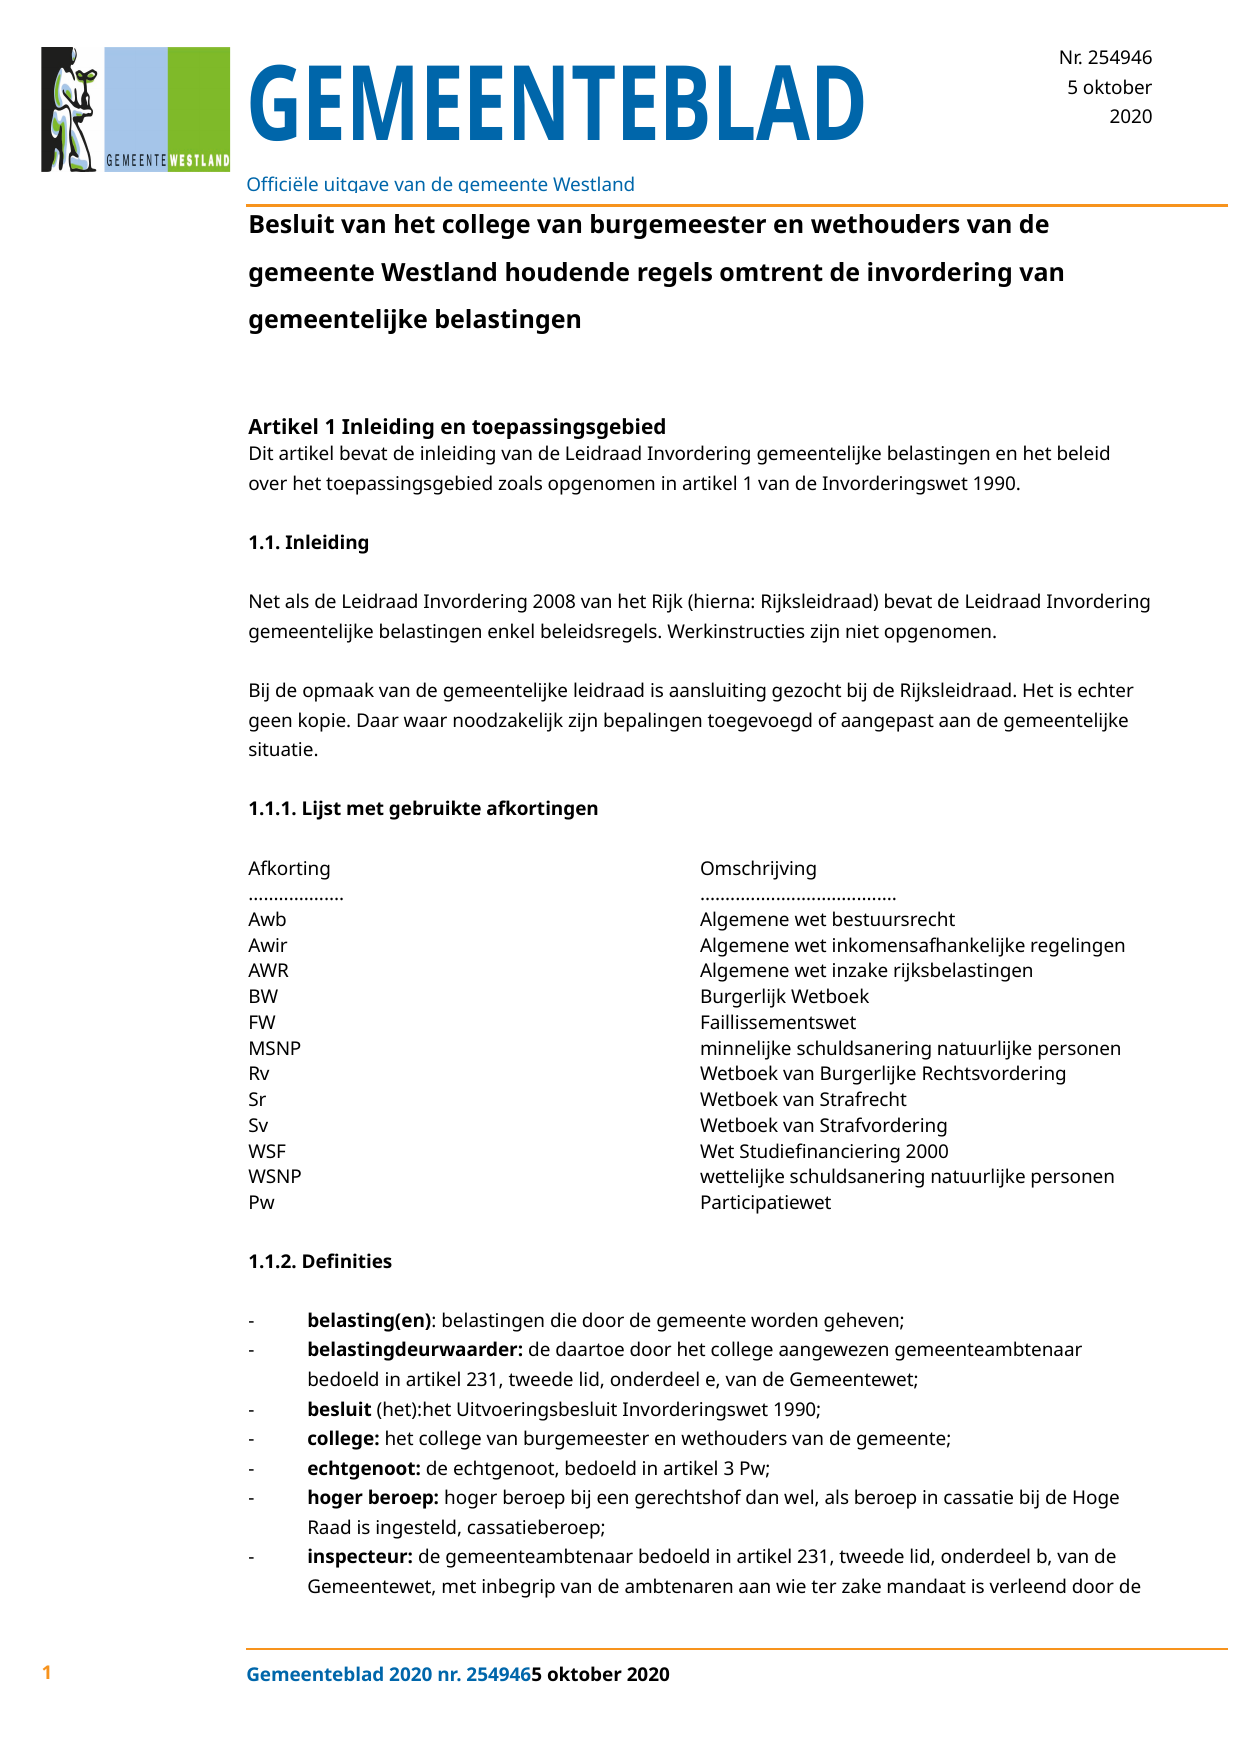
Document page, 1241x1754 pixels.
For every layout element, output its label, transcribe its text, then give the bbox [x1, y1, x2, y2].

text 1.1.2. Definities [248, 1248, 1152, 1273]
table_cell Rv [248, 1061, 700, 1086]
text Dit artikel bevat de inleiding van de Leidraad Invordering gemeentelijke belastingen en het beleid over het toepassingsgebied zoals opgenomen in artikel 1 van de Invorderingswet 1990. [248, 441, 1152, 496]
table_cell Participatiewet [700, 1189, 1152, 1215]
table_cell Sr [248, 1086, 700, 1112]
list belasting(en): belastingen die door de gemeente worden geheven; [248, 1307, 1152, 1333]
table_header Omschrijving [700, 855, 1152, 881]
text 1.1.1. Lijst met gebruikte afkortingen [248, 796, 1152, 821]
table_cell Algemene wet inkomensafhankelijke regelingen [700, 932, 1152, 958]
text Bij de opmaak van de gemeentelijke leidraad is aansluiting gezocht bij de Rijksleidraad. Het is echter geen kopie. Daar waar noodzakelijk zijn bepalingen toegevoegd of aangepast aan de gemeentelijke situatie. [248, 677, 1152, 762]
table_cell Pw [248, 1189, 700, 1215]
table_cell Algemene wet bestuursrecht [700, 906, 1152, 932]
table_header Afkorting [248, 855, 700, 881]
table_cell minnelijke schuldsanering natuurlijke personen [700, 1035, 1152, 1061]
table_cell Awir [248, 932, 700, 958]
list belastingdeurwaarder: de daartoe door het college aangewezen gemeenteambtenaar bedoeld in artikel 231, tweede lid, onderdeel e, van de Gemeentewet; [248, 1337, 1152, 1392]
table_cell Faillissementswet [700, 1009, 1152, 1035]
list college: het college van burgemeester en wethouders van de gemeente; [248, 1425, 1152, 1451]
table_cell Awb [248, 906, 700, 932]
table_cell Sv [248, 1112, 700, 1138]
table_cell Wet Studiefinanciering 2000 [700, 1138, 1152, 1163]
text Besluit van het college van burgemeester en wethouders van de gemeente Westland houdende regels omtrent de invordering van gemeentelijke belastingen [248, 207, 1152, 336]
table_cell WSF [248, 1138, 700, 1163]
table_cell Burgerlijk Wetboek [700, 984, 1152, 1009]
list hoger beroep: hoger beroep bij een gerechtshof dan wel, als beroep in cassatie bij de Hoge Raad is ingesteld, cassatieberoep; [248, 1484, 1152, 1540]
table_cell Wetboek van Strafvordering [700, 1112, 1152, 1138]
list besluit (het):het Uitvoeringsbesluit Invorderingswet 1990; [248, 1396, 1152, 1421]
table_cell wettelijke schuldsanering natuurlijke personen [700, 1164, 1152, 1189]
list echtgenoot: de echtgenoot, bedoeld in artikel 3 Pw; [248, 1455, 1152, 1481]
list inspecteur: de gemeenteambtenaar bedoeld in artikel 231, tweede lid, onderdeel b, van de Gemeentewet, met inbegrip van de ambtenaren aan wie ter zake mandaat is verleend door de [248, 1544, 1152, 1599]
table_cell MSNP [248, 1035, 700, 1061]
text Net als de Leidraad Invordering 2008 van het Rijk (hierna: Rijksleidraad) bevat de Leidraad Invordering gemeentelijke belastingen enkel beleidsregels. Werkinstructies zijn niet opgenomen. [248, 588, 1152, 644]
table_cell WSNP [248, 1164, 700, 1189]
table_cell BW [248, 984, 700, 1009]
text 1.1. Inleiding [248, 529, 1152, 555]
table_cell FW [248, 1009, 700, 1035]
table_cell Algemene wet inzake rijksbelastingen [700, 958, 1152, 983]
table_cell ....................................... [700, 881, 1152, 906]
table_cell ................... [248, 881, 700, 906]
text Artikel 1 Inleiding en toepassingsgebied [248, 412, 1152, 441]
table_cell Wetboek van Burgerlijke Rechtsvordering [700, 1061, 1152, 1086]
table_cell AWR [248, 958, 700, 983]
picture [41, 47, 231, 172]
table_cell Wetboek van Strafrecht [700, 1086, 1152, 1112]
